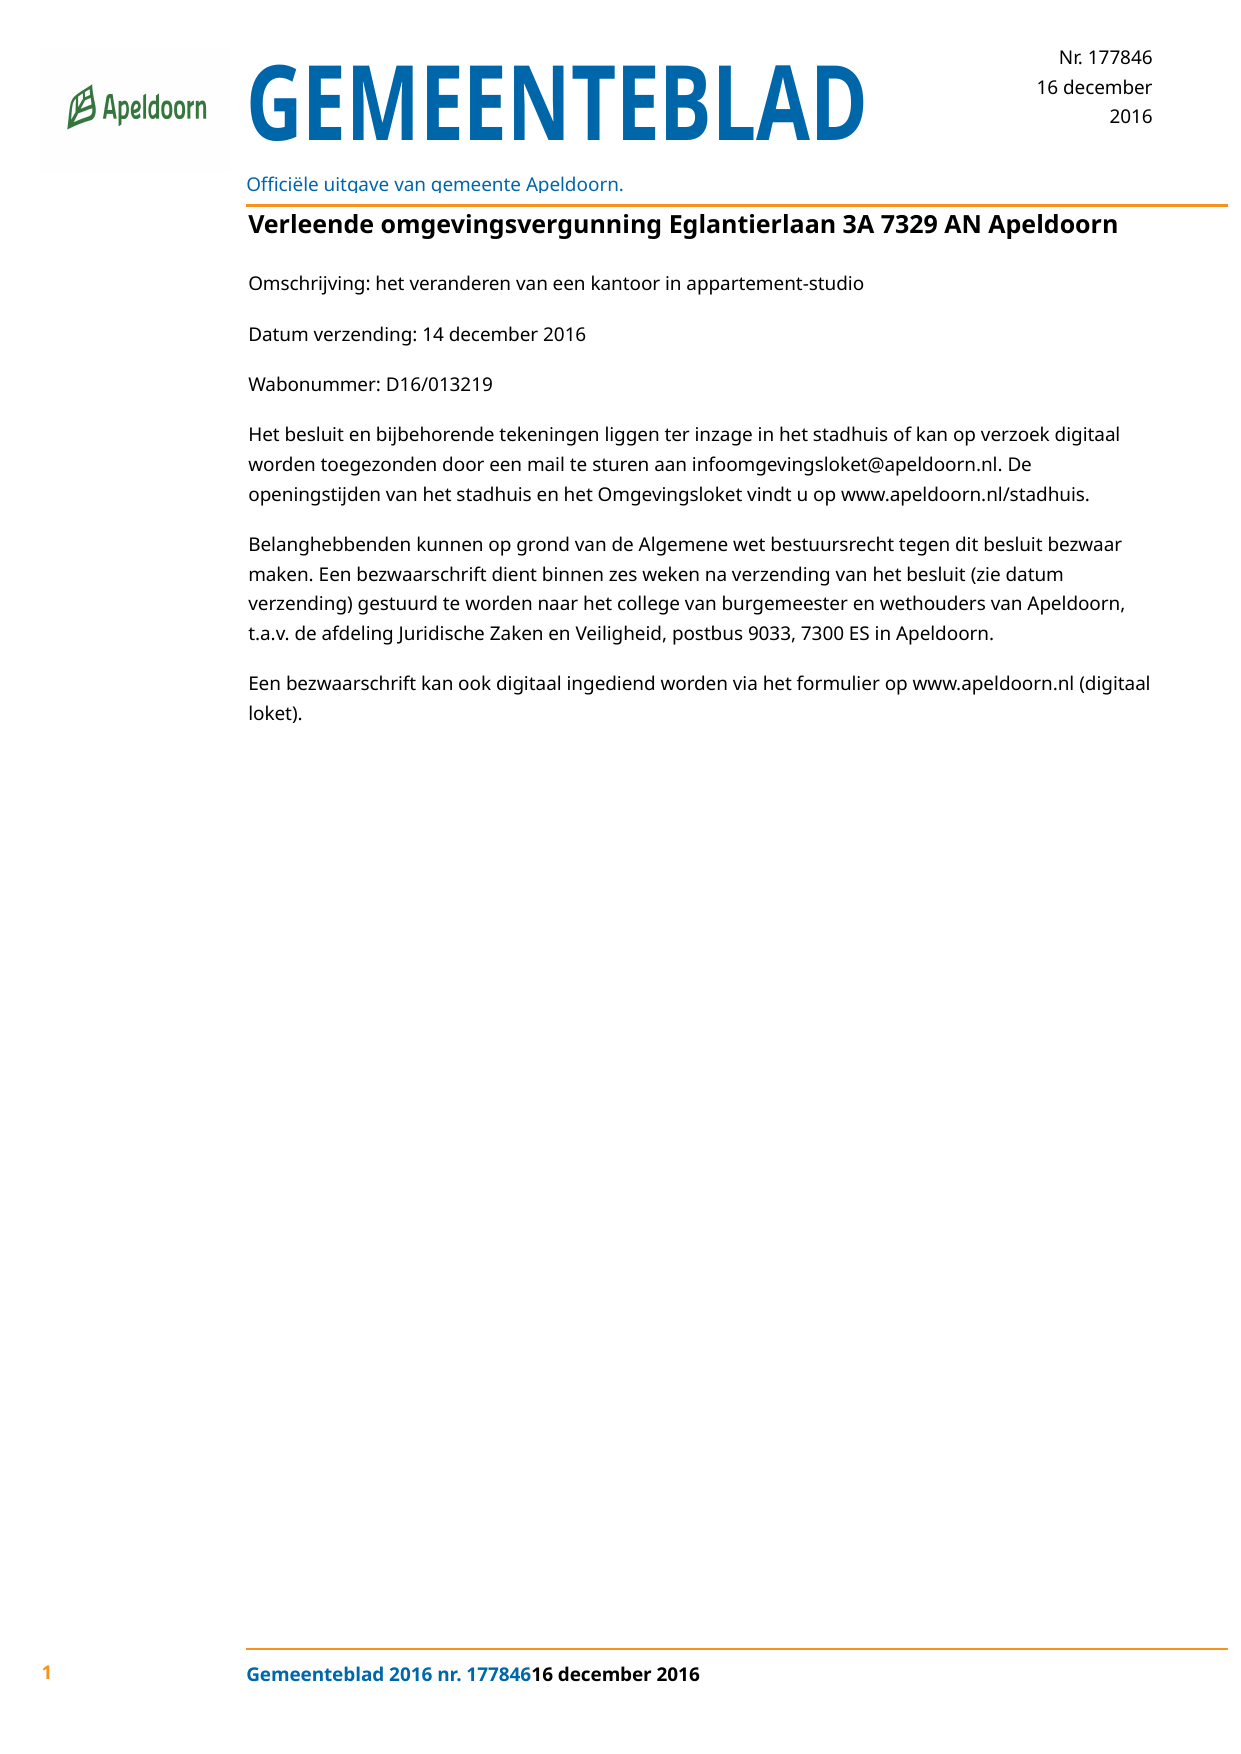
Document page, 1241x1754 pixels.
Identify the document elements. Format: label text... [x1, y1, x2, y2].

text Het besluit en bijbehorende tekeningen liggen ter inzage in het stadhuis of kan op verzoek digitaal worden toegezonden door een mail te sturen aan infoomgevingsloket@apeldoorn.nl. De openingstijden van het stadhuis en het Omgevingsloket vindt u op www.apeldoorn.nl/stadhuis. [248, 422, 1152, 506]
text Wabonummer: D16/013219 [248, 371, 1152, 397]
text Omschrijving: het veranderen van een kantoor in appartement-studio [248, 270, 1152, 296]
text Datum verzending: 14 december 2016 [248, 321, 1152, 346]
text Verleende omgevingsvergunning Eglantierlaan 3A 7329 AN Apeldoorn [248, 207, 1152, 241]
text Een bezwaarschrift kan ook digitaal ingediend worden via het formulier op www.apeldoorn.nl (digitaal loket). [248, 670, 1152, 726]
text Belanghebbenden kunnen op grond van de Algemene wet bestuursrecht tegen dit besluit bezwaar maken. Een bezwaarschrift dient binnen zes weken na verzending van het besluit (zie datum verzending) gestuurd te worden naar het college van burgemeester en wethouders van Apeldoorn, t.a.v. de afdeling Juridische Zaken en Veiligheid, postbus 9033, 7300 ES in Apeldoorn. [248, 531, 1152, 646]
picture [41, 47, 231, 172]
